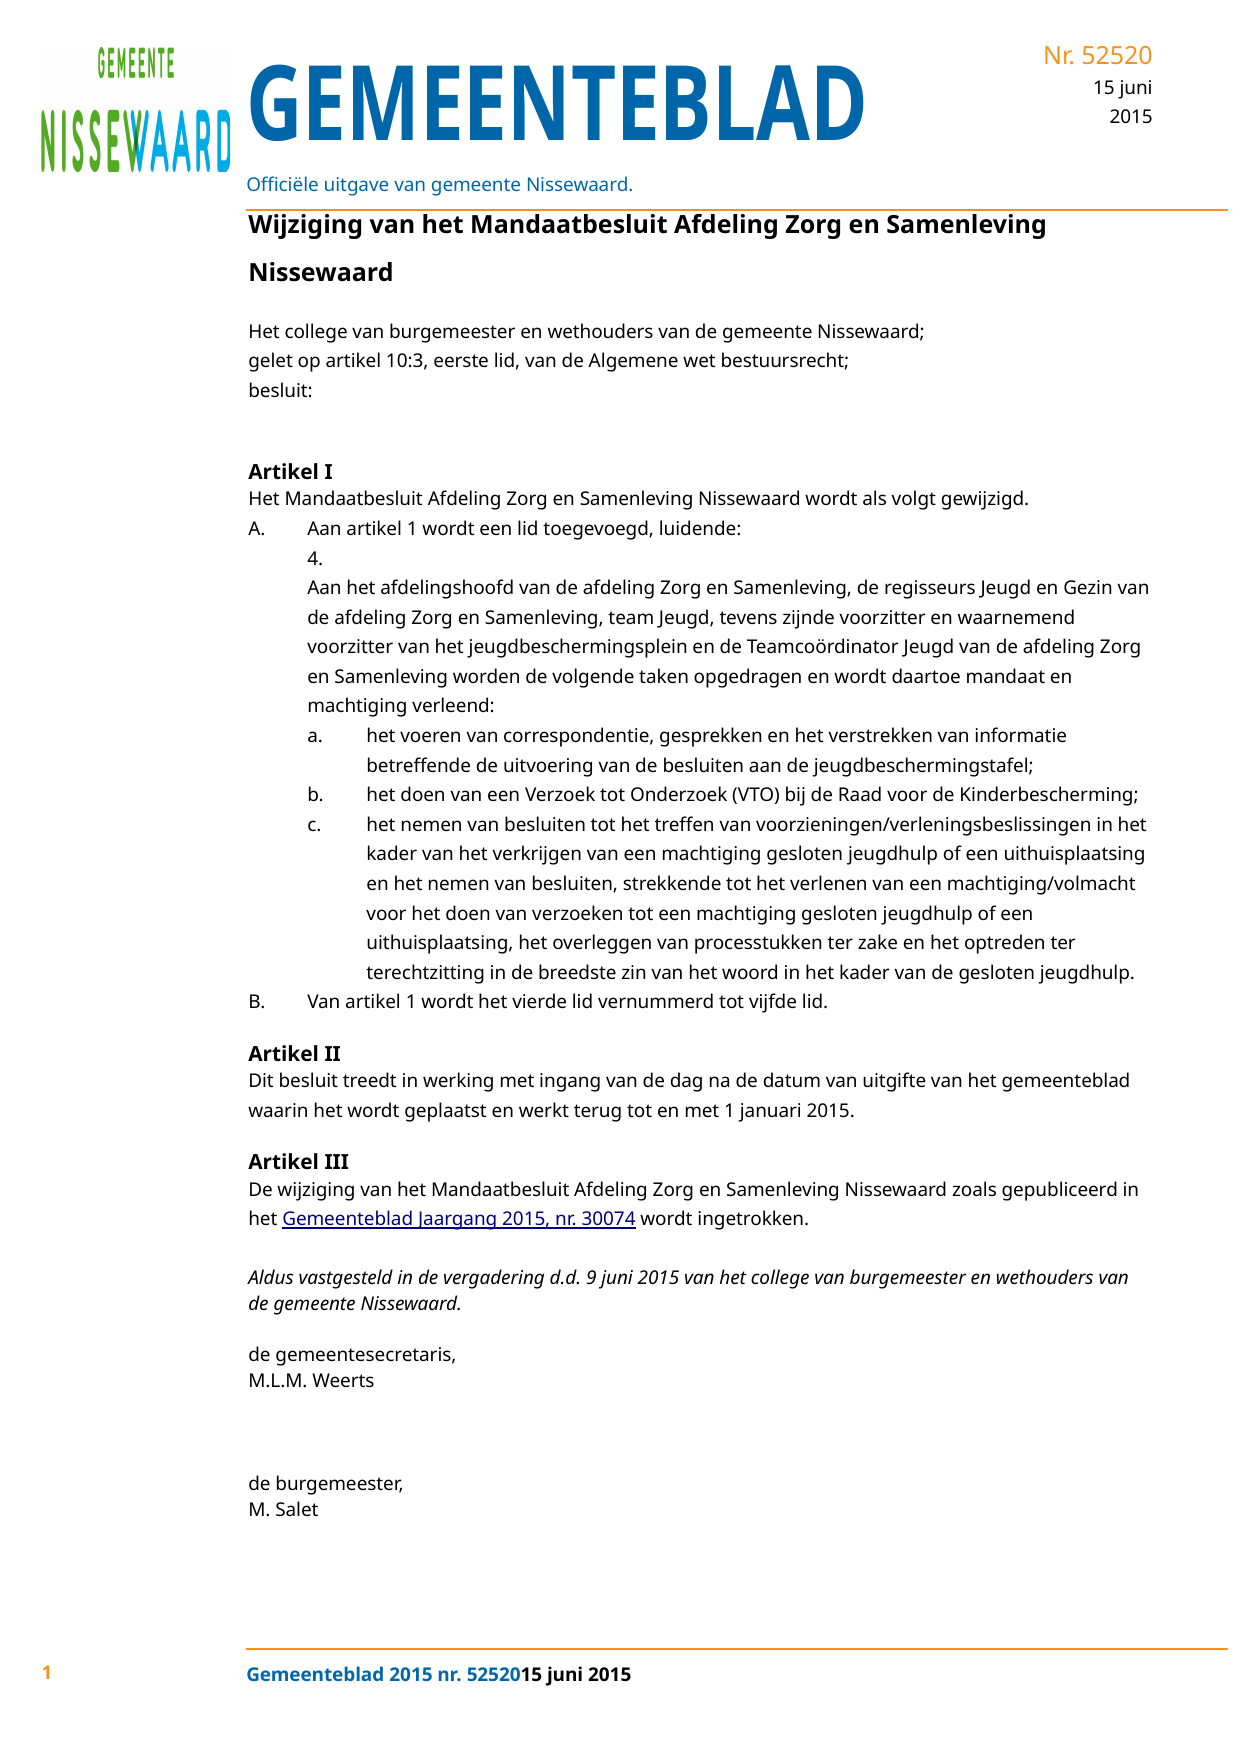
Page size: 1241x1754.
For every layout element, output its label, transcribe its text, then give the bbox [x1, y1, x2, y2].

text M.L.M. Weerts [248, 1367, 1152, 1393]
text besluit: [248, 377, 1152, 403]
picture [41, 47, 231, 172]
text Artikel III [248, 1147, 1152, 1176]
list Aan artikel 1 wordt een lid toegevoegd, luidende: [248, 515, 1152, 541]
list Van artikel 1 wordt het vierde lid vernummerd tot vijfde lid. [248, 988, 1152, 1014]
list Aan het afdelingshoofd van de afdeling Zorg en Samenleving, de regisseurs Jeugd en Gezin van de afdeling Zorg en Samenleving, team Jeugd, tevens zijnde voorzitter en waarnemend voorzitter van het jeugdbeschermingsplein en de Teamcoördinator Jeugd van de afdeling Zorg en Samenleving worden de volgende taken opgedragen en wordt daartoe mandaat en machtiging verleend: [248, 574, 1152, 718]
text De wijziging van het Mandaatbesluit Afdeling Zorg en Samenleving Nissewaard zoals gepubliceerd in het Gemeenteblad Jaargang 2015, nr. 30074 wordt ingetrokken. [248, 1176, 1152, 1231]
text Aldus vastgesteld in de vergadering d.d. 9 juni 2015 van het college van burgemeester en wethouders van de gemeente Nissewaard. [248, 1264, 1152, 1316]
picture [222, 122, 227, 160]
picture [200, 151, 206, 172]
text Artikel I [248, 457, 1152, 486]
list het doen van een Verzoek tot Onderzoek (VTO) bij de Raad voor de Kinderbescherming; [307, 781, 1152, 807]
picture [201, 122, 206, 138]
picture [176, 157, 187, 172]
text Artikel II [248, 1039, 1152, 1067]
text M. Salet [248, 1496, 1152, 1522]
text Wijziging van het Mandaatbesluit Afdeling Zorg en Samenleving Nissewaard [248, 211, 1152, 288]
text Dit besluit treedt in werking met ingang van de dag na de datum van uitgifte van het gemeenteblad waarin het wordt geplaatst en werkt terug tot en met 1 januari 2015. [248, 1067, 1152, 1123]
picture [154, 157, 165, 172]
list het nemen van besluiten tot het treffen van voorzieningen/verleningsbeslissingen in het kader van het verkrijgen van een machtiging gesloten jeugdhulp of een uithuisplaatsing en het nemen van besluiten, strekkende tot het verlenen van een machtiging/volmacht voor het doen van verzoeken tot een machtiging gesloten jeugdhulp of een uithuisplaatsing, het overleggen van processtukken ter zake en het optreden ter terechtzitting in de breedste zin van het woord in het kader van de gesloten jeugdhulp. [307, 811, 1152, 984]
text de gemeentesecretaris, [248, 1342, 1152, 1367]
text de burgemeester, [248, 1470, 1152, 1496]
text Het Mandaatbesluit Afdeling Zorg en Samenleving Nissewaard wordt als volgt gewijzigd. [248, 486, 1152, 511]
list 4. [248, 545, 1152, 570]
text Het college van burgemeester en wethouders van de gemeente Nissewaard; [248, 318, 1152, 344]
text gelet op artikel 10:3, eerste lid, van de Algemene wet bestuursrecht; [248, 347, 1152, 373]
list het voeren van correspondentie, gesprekken en het verstrekken van informatie betreffende de uitvoering van de besluiten aan de jeugdbeschermingstafel; [307, 722, 1152, 777]
